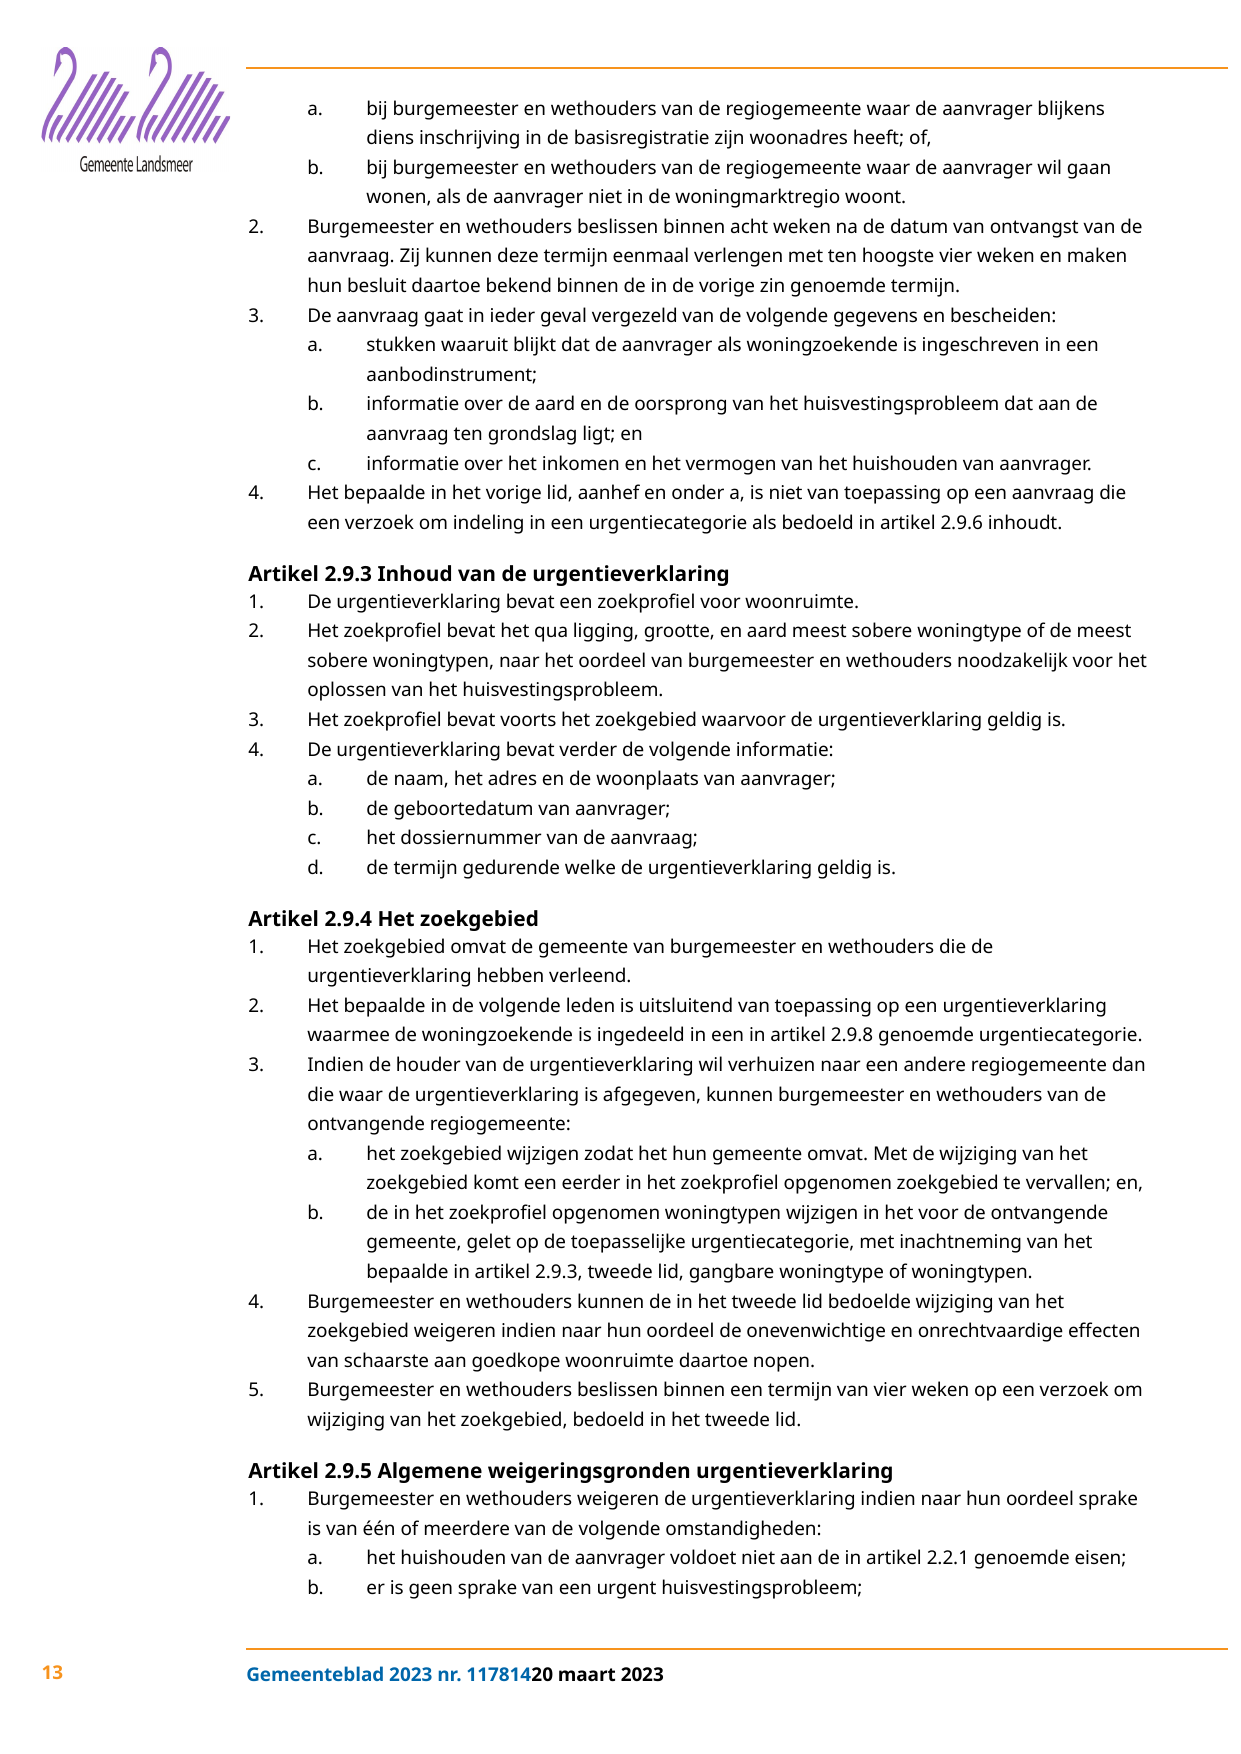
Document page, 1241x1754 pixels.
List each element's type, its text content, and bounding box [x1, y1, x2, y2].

list er is geen sprake van een urgent huisvestingsprobleem; [307, 1574, 1152, 1599]
list de termijn gedurende welke de urgentieverklaring geldig is. [307, 854, 1152, 880]
list informatie over het inkomen en het vermogen van het huishouden van aanvrager. [307, 450, 1152, 476]
list bij burgemeester en wethouders van de regiogemeente waar de aanvrager wil gaan wonen, als de aanvrager niet in de woningmarktregio woont. [307, 154, 1152, 209]
list stukken waaruit blijkt dat de aanvrager als woningzoekende is ingeschreven in een aanbodinstrument; [307, 331, 1152, 387]
list het dossiernummer van de aanvraag; [307, 824, 1152, 850]
text Artikel 2.9.5 Algemene weigeringsgronden urgentieverklaring [248, 1457, 1152, 1485]
list de in het zoekprofiel opgenomen woningtypen wijzigen in het voor de ontvangende gemeente, gelet op de toepasselijke urgentiecategorie, met inachtneming van het bepaalde in artikel 2.9.3, tweede lid, gangbare woningtype of woningtypen. [307, 1199, 1152, 1284]
text Artikel 2.9.3 Inhoud van de urgentieverklaring [248, 559, 1152, 588]
picture [41, 47, 231, 172]
list het zoekgebied wijzigen zodat het hun gemeente omvat. Met de wijziging van het zoekgebied komt een eerder in het zoekprofiel opgenomen zoekgebied te vervallen; en, [307, 1140, 1152, 1195]
list Het zoekprofiel bevat voorts het zoekgebied waarvoor de urgentieverklaring geldig is. [248, 706, 1152, 732]
list De aanvraag gaat in ieder geval vergezeld van de volgende gegevens en bescheiden: [248, 302, 1152, 328]
list Het bepaalde in de volgende leden is uitsluitend van toepassing op een urgentieverklaring waarmee de woningzoekende is ingedeeld in een in artikel 2.9.8 genoemde urgentiecategorie. [248, 992, 1152, 1047]
list bij burgemeester en wethouders van de regiogemeente waar de aanvrager blijkens diens inschrijving in de basisregistratie zijn woonadres heeft; of, [307, 95, 1152, 150]
list Burgemeester en wethouders weigeren de urgentieverklaring indien naar hun oordeel sprake is van één of meerdere van de volgende omstandigheden: [248, 1485, 1152, 1540]
text Artikel 2.9.4 Het zoekgebied [248, 904, 1152, 933]
list Het zoekgebied omvat de gemeente van burgemeester en wethouders die de urgentieverklaring hebben verleend. [248, 933, 1152, 988]
list Burgemeester en wethouders beslissen binnen acht weken na de datum van ontvangst van de aanvraag. Zij kunnen deze termijn eenmaal verlengen met ten hoogste vier weken en maken hun besluit daartoe bekend binnen de in de vorige zin genoemde termijn. [248, 213, 1152, 298]
list de naam, het adres en de woonplaats van aanvrager; [307, 765, 1152, 791]
list Burgemeester en wethouders beslissen binnen een termijn van vier weken op een verzoek om wijziging van het zoekgebied, bedoeld in het tweede lid. [248, 1377, 1152, 1432]
list Indien de houder van de urgentieverklaring wil verhuizen naar een andere regiogemeente dan die waar de urgentieverklaring is afgegeven, kunnen burgemeester en wethouders van de ontvangende regiogemeente: [248, 1051, 1152, 1136]
list Burgemeester en wethouders kunnen de in het tweede lid bedoelde wijziging van het zoekgebied weigeren indien naar hun oordeel de onevenwichtige en onrechtvaardige effecten van schaarste aan goedkope woonruimte daartoe nopen. [248, 1288, 1152, 1373]
list De urgentieverklaring bevat een zoekprofiel voor woonruimte. [248, 588, 1152, 613]
list Het zoekprofiel bevat het qua ligging, grootte, en aard meest sobere woningtype of de meest sobere woningtypen, naar het oordeel van burgemeester en wethouders noodzakelijk voor het oplossen van het huisvestingsprobleem. [248, 617, 1152, 702]
list informatie over de aard en de oorsprong van het huisvestingsprobleem dat aan de aanvraag ten grondslag ligt; en [307, 391, 1152, 446]
list het huishouden van de aanvrager voldoet niet aan de in artikel 2.2.1 genoemde eisen; [307, 1544, 1152, 1570]
list Het bepaalde in het vorige lid, aanhef en onder a, is niet van toepassing op een aanvraag die een verzoek om indeling in een urgentiecategorie als bedoeld in artikel 2.9.6 inhoudt. [248, 479, 1152, 535]
list de geboortedatum van aanvrager; [307, 795, 1152, 821]
list De urgentieverklaring bevat verder de volgende informatie: [248, 736, 1152, 761]
